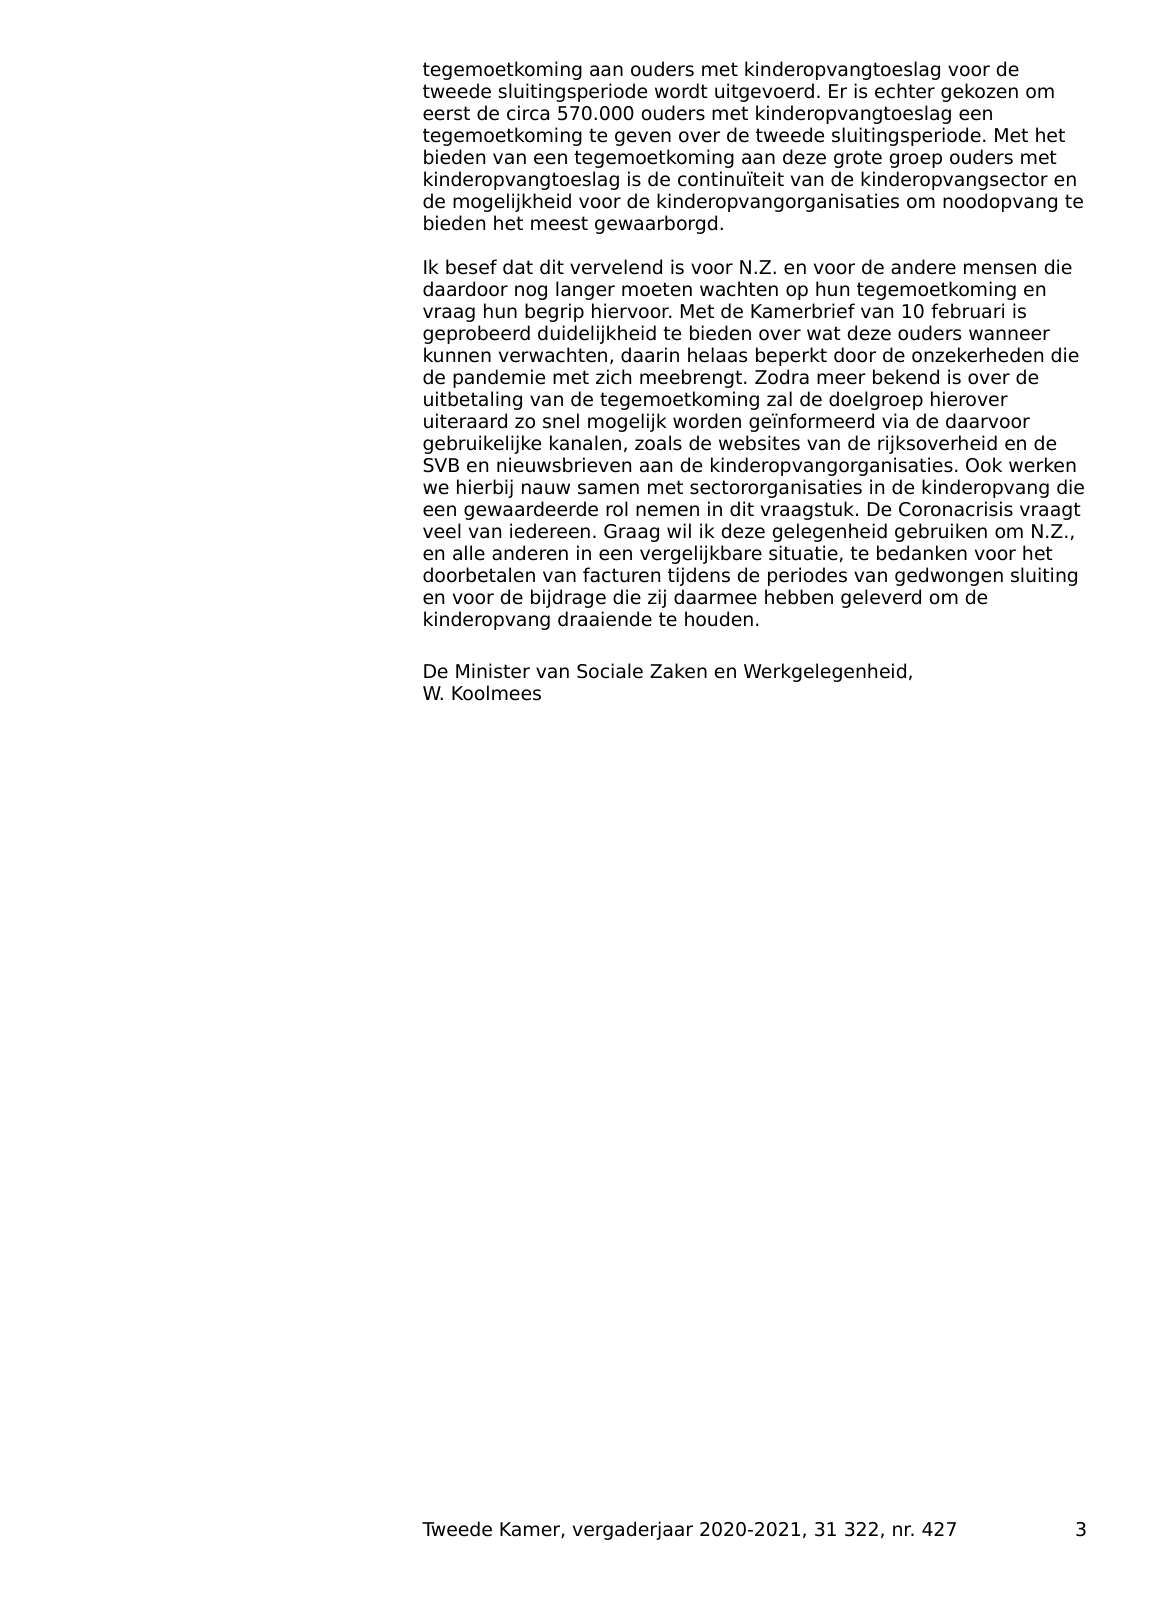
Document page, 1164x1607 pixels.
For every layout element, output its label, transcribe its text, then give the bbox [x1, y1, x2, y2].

text De Minister van Sociale Zaken en Werkgelegenheid, W. Koolmees [422, 661, 1087, 705]
text Ik besef dat dit vervelend is voor N.Z. en voor de andere mensen die daardoor nog langer moeten wachten op hun tegemoetkoming en vraag hun begrip hiervoor. Met de Kamerbrief van 10 februari is geprobeerd duidelijkheid te bieden over wat deze ouders wanneer kunnen verwachten, daarin helaas beperkt door de onzekerheden die de pandemie met zich meebrengt. Zodra meer bekend is over de uitbetaling van de tegemoetkoming zal de doelgroep hierover uiteraard zo snel mogelijk worden geïnformeerd via de daarvoor gebruikelijke kanalen, zoals de websites van de rijksoverheid en de SVB en nieuwsbrieven aan de kinderopvangorganisaties. Ook werken we hierbij nauw samen met sectororganisaties in de kinderopvang die een gewaardeerde rol nemen in dit vraagstuk. De Coronacrisis vraagt veel van iedereen. Graag wil ik deze gelegenheid gebruiken om N.Z., en alle anderen in een vergelijkbare situatie, te bedanken voor het doorbetalen van facturen tijdens de periodes van gedwongen sluiting en voor de bijdrage die zij daarmee hebben geleverd om de kinderopvang draaiende te houden. [422, 257, 1087, 631]
text tegemoetkoming aan ouders met kinderopvangtoeslag voor de tweede sluitingsperiode wordt uitgevoerd. Er is echter gekozen om eerst de circa 570.000 ouders met kinderopvangtoeslag een tegemoetkoming te geven over de tweede sluitingsperiode. Met het bieden van een tegemoetkoming aan deze grote groep ouders met kinderopvangtoeslag is de continuïteit van de kinderopvangsector en de mogelijkheid voor de kinderopvangorganisaties om noodopvang te bieden het meest gewaarborgd. [422, 59, 1087, 235]
